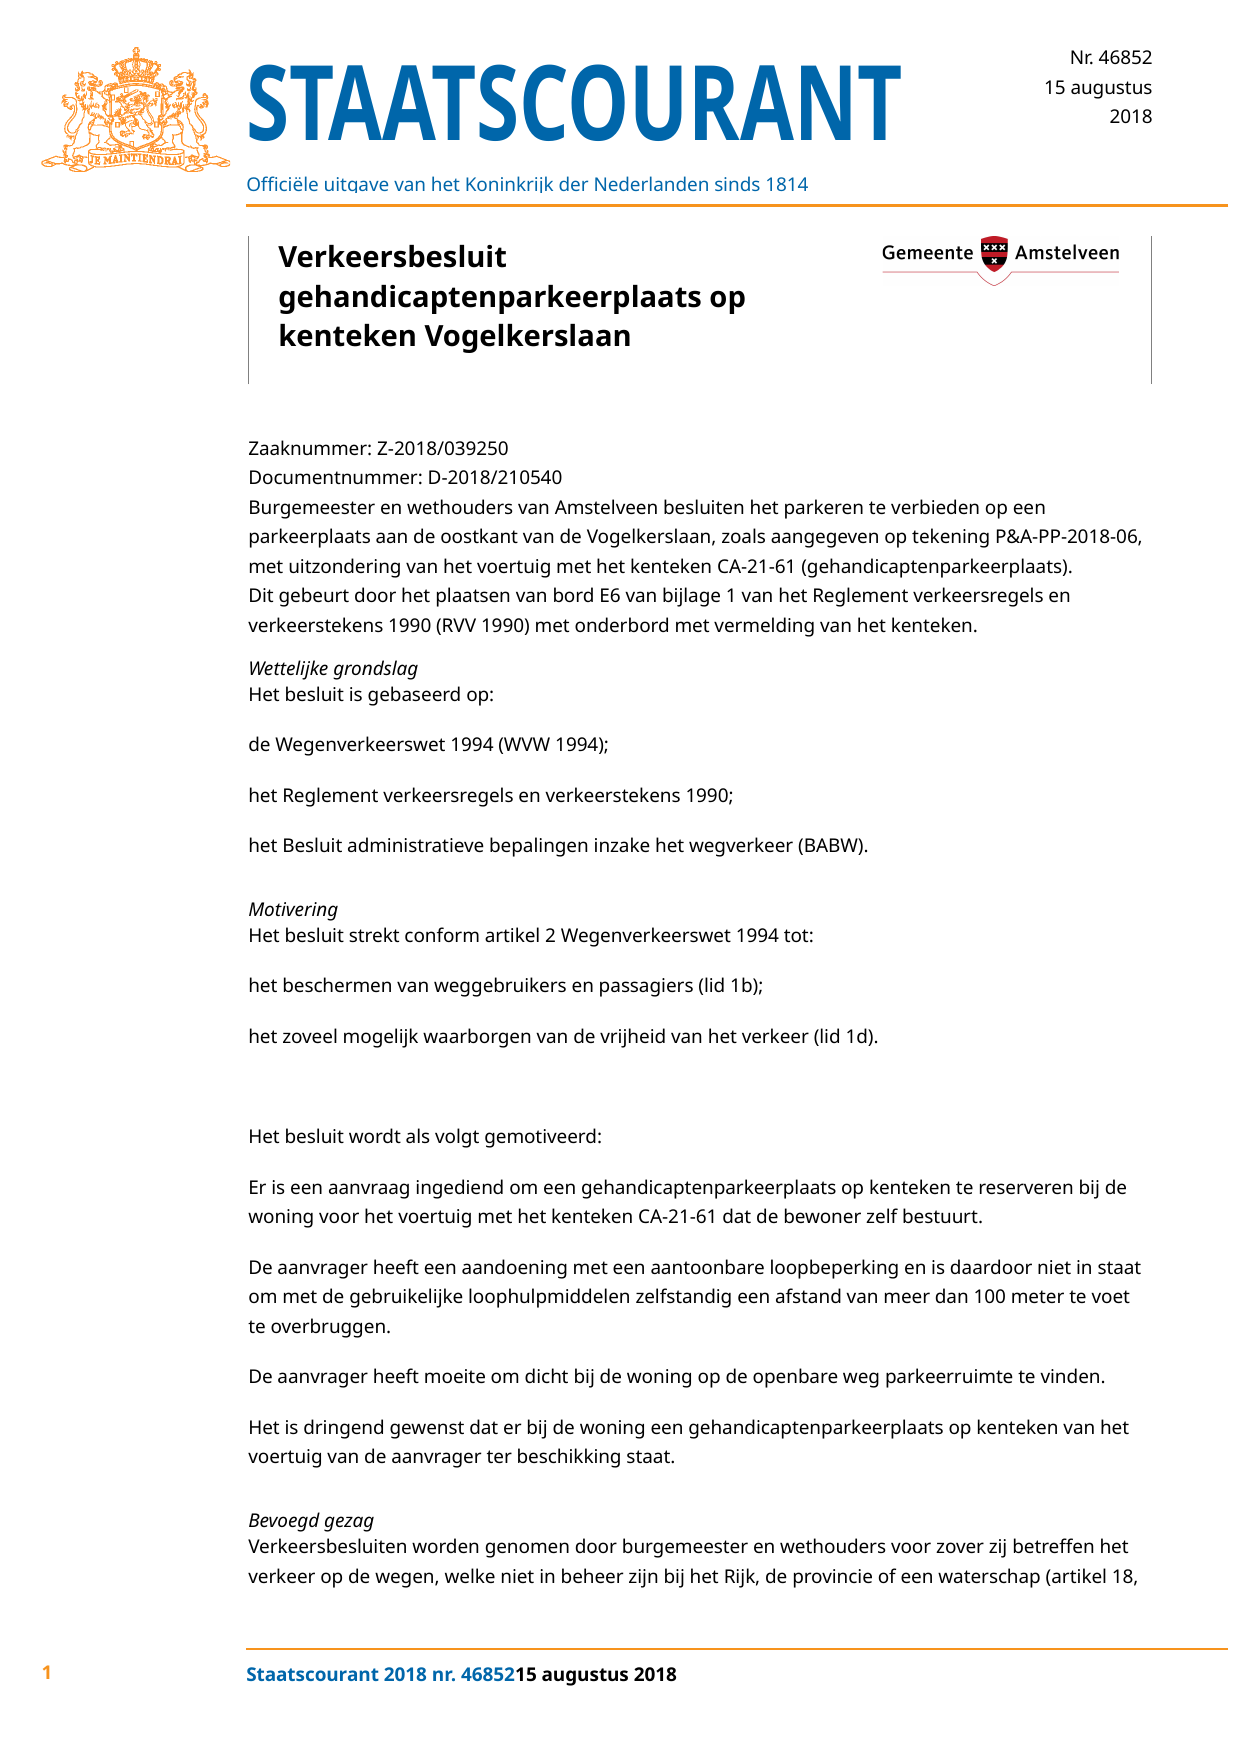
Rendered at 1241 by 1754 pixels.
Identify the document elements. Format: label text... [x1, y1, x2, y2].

text Het besluit is gebaseerd op: [248, 681, 1152, 707]
text Burgemeester en wethouders van Amstelveen besluiten het parkeren te verbieden op een parkeerplaats aan de oostkant van de Vogelkerslaan, zoals aangegeven op tekening P&A-PP-2018-06, met uitzondering van het voertuig met het kenteken CA-21-61 (gehandicaptenparkeerplaats). [248, 494, 1152, 579]
text Het besluit wordt als volgt gemotiveerd: [248, 1124, 1152, 1149]
text Verkeersbesluiten worden genomen door burgemeester en wethouders voor zover zij betreffen het verkeer op de wegen, welke niet in beheer zijn bij het Rijk, de provincie of een waterschap (artikel 18, [248, 1533, 1152, 1589]
text Documentnummer: D-2018/210540 [248, 464, 1152, 490]
text Dit gebeurt door het plaatsen van bord E6 van bijlage 1 van het Reglement verkeersregels en verkeerstekens 1990 (RVV 1990) met onderbord met vermelding van het kenteken. [248, 583, 1152, 638]
text Zaaknummer: Z-2018/039250 [248, 435, 1152, 460]
text Het besluit strekt conform artikel 2 Wegenverkeerswet 1994 tot: [248, 922, 1152, 948]
text Bevoegd gezag [248, 1508, 1152, 1533]
text Het is dringend gewenst dat er bij de woning een gehandicaptenparkeerplaats op kenteken van het voertuig van de aanvrager ter beschikking staat. [248, 1414, 1152, 1469]
text het Reglement verkeersregels en verkeerstekens 1990; [248, 782, 1152, 808]
text De aanvrager heeft moeite om dicht bij de woning op de openbare weg parkeerruimte te vinden. [248, 1364, 1152, 1389]
text het zoveel mogelijk waarborgen van de vrijheid van het verkeer (lid 1d). [248, 1023, 1152, 1048]
text Motivering [248, 896, 1152, 922]
text de Wegenverkeerswet 1994 (WVW 1994); [248, 731, 1152, 757]
text Er is een aanvraag ingediend om een gehandicaptenparkeerplaats op kenteken te reserveren bij de woning voor het voertuig met het kenteken CA-21-61 dat de bewoner zelf bestuurt. [248, 1174, 1152, 1229]
table_header [850, 236, 1151, 384]
table_header Verkeersbesluit gehandicaptenparkeerplaats op kenteken Vogelkerslaan [249, 236, 850, 384]
picture [882, 236, 1119, 286]
text het beschermen van weggebruikers en passagiers (lid 1b); [248, 972, 1152, 998]
text het Besluit administratieve bepalingen inzake het wegverkeer (BABW). [248, 832, 1152, 858]
text Wettelijke grondslag [248, 655, 1152, 681]
picture [41, 47, 231, 172]
text De aanvrager heeft een aandoening met een aantoonbare loopbeperking en is daardoor niet in staat om met de gebruikelijke loophulpmiddelen zelfstandig een afstand van meer dan 100 meter te voet te overbruggen. [248, 1254, 1152, 1339]
